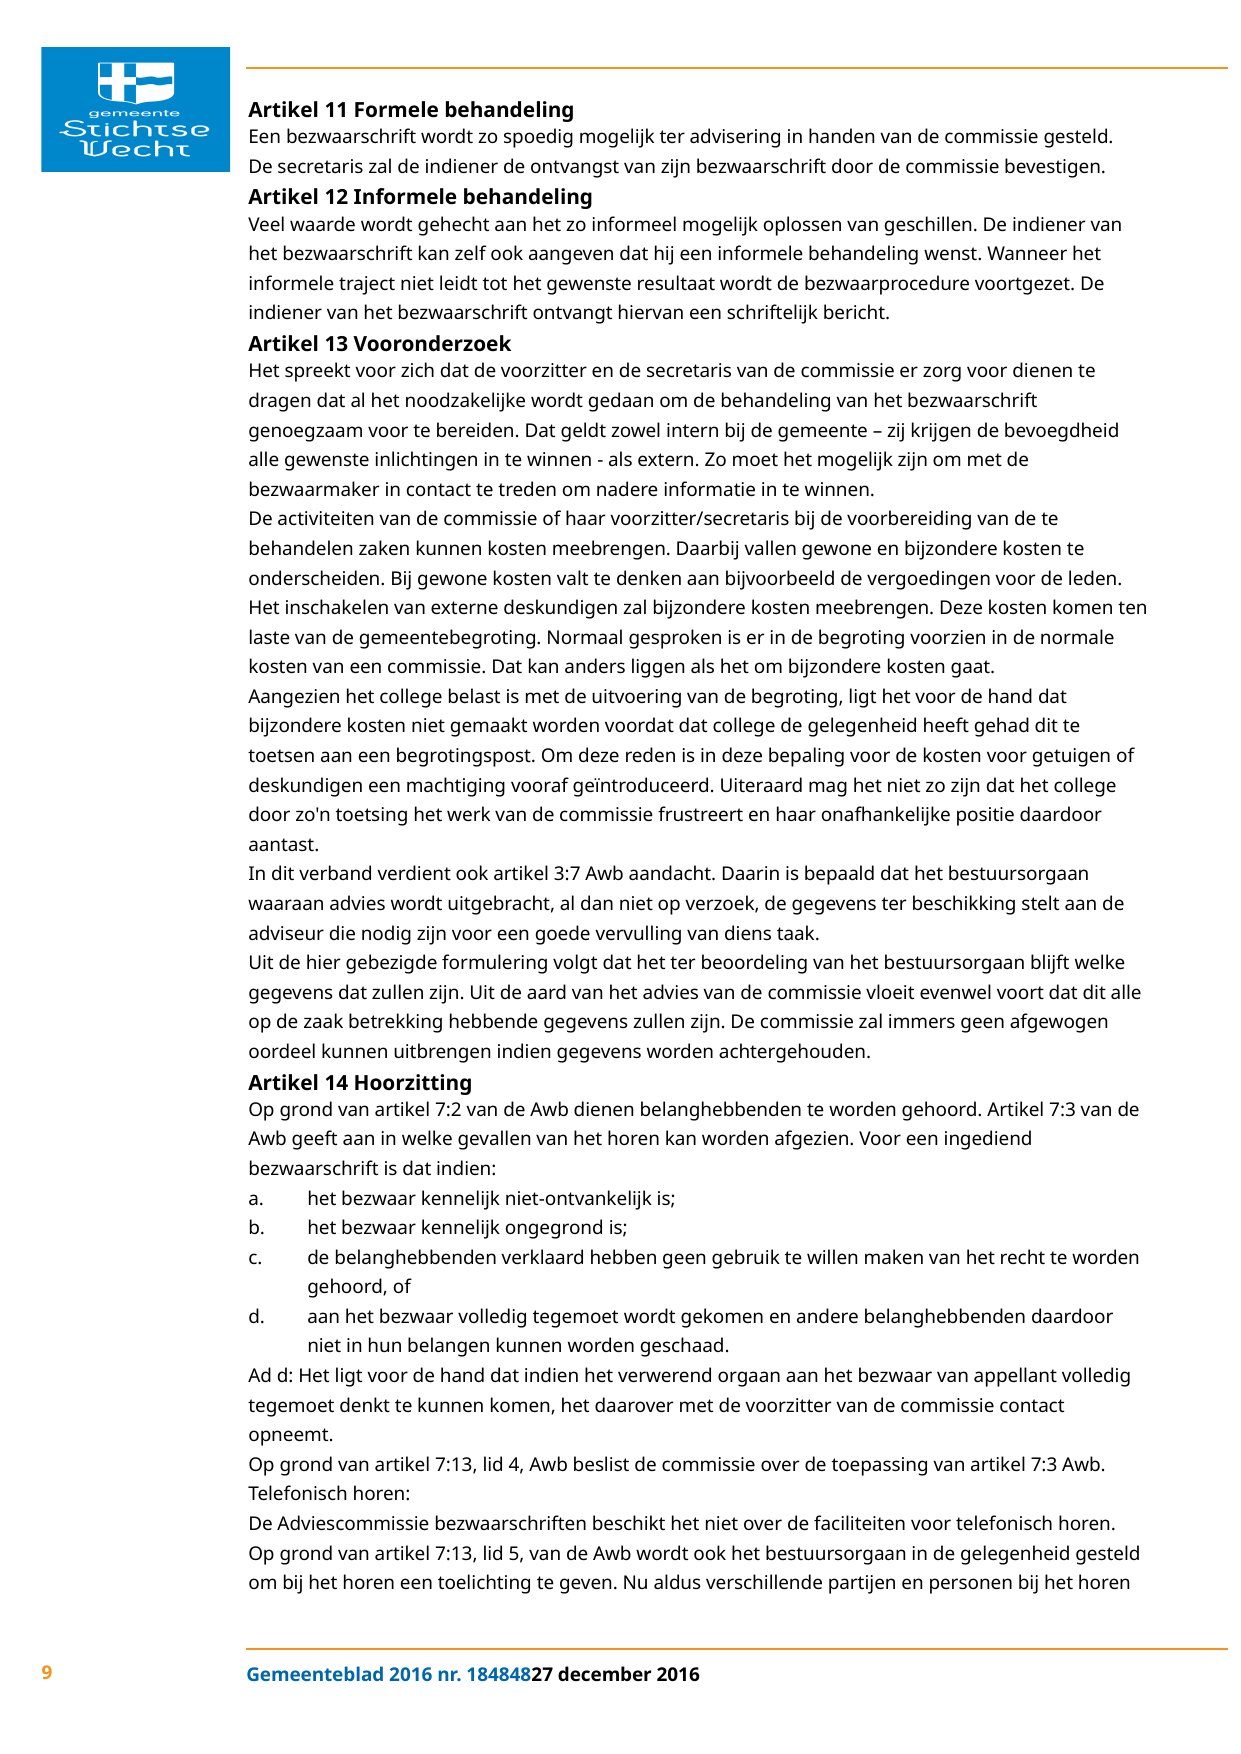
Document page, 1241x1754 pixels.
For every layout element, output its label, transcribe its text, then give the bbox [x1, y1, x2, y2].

text Het spreekt voor zich dat de voorzitter en de secretaris van de commissie er zorg voor dienen te dragen dat al het noodzakelijke wordt gedaan om de behandeling van het bezwaarschrift genoegzaam voor te bereiden. Dat geldt zowel intern bij de gemeente – zij krijgen de bevoegdheid alle gewenste inlichtingen in te winnen - als extern. Zo moet het mogelijk zijn om met de bezwaarmaker in contact te treden om nadere informatie in te winnen. [248, 358, 1152, 502]
picture [137, 63, 174, 103]
list het bezwaar kennelijk ongegrond is; [248, 1214, 1152, 1240]
text Artikel 13 Vooronderzoek [248, 329, 1152, 358]
text Artikel 14 Hoorzitting [248, 1068, 1152, 1096]
list het bezwaar kennelijk niet-ontvankelijk is; [248, 1185, 1152, 1211]
text Veel waarde wordt gehecht aan het zo informeel mogelijk oplossen van geschillen. De indiener van het bezwaarschrift kan zelf ook aangeven dat hij een informele behandeling wenst. Wanneer het informele traject niet leidt tot het gewenste resultaat wordt de bezwaarprocedure voortgezet. De indiener van het bezwaarschrift ontvangt hiervan een schriftelijk bericht. [248, 211, 1152, 325]
text De activiteiten van de commissie of haar voorzitter/secretaris bij de voorbereiding van de te behandelen zaken kunnen kosten meebrengen. Daarbij vallen gewone en bijzondere kosten te onderscheiden. Bij gewone kosten valt te denken aan bijvoorbeeld de vergoedingen voor de leden. Het inschakelen van externe deskundigen zal bijzondere kosten meebrengen. Deze kosten komen ten laste van de gemeentebegroting. Normaal gesproken is er in de begroting voorzien in de normale kosten van een commissie. Dat kan anders liggen als het om bijzondere kosten gaat. [248, 506, 1152, 679]
text Uit de hier gebezigde formulering volgt dat het ter beoordeling van het bestuursorgaan blijft welke gegevens dat zullen zijn. Uit de aard van het advies van de commissie vloeit evenwel voort dat dit alle op de zaak betrekking hebbende gegevens zullen zijn. De commissie zal immers geen afgewogen oordeel kunnen uitbrengen indien gegevens worden achtergehouden. [248, 949, 1152, 1064]
list de belanghebbenden verklaard hebben geen gebruik te willen maken van het recht te worden gehoord, of [248, 1244, 1152, 1299]
text De Adviescommissie bezwaarschriften beschikt het niet over de faciliteiten voor telefonisch horen. [248, 1510, 1152, 1536]
text Op grond van artikel 7:2 van de Awb dienen belanghebbenden te worden gehoord. Artikel 7:3 van de Awb geeft aan in welke gevallen van het horen kan worden afgezien. Voor een ingediend bezwaarschrift is dat indien: [248, 1096, 1152, 1181]
list aan het bezwaar volledig tegemoet wordt gekomen en andere belanghebbenden daardoor niet in hun belangen kunnen worden geschaad. [248, 1303, 1152, 1358]
text Artikel 12 Informele behandeling [248, 182, 1152, 211]
text Een bezwaarschrift wordt zo spoedig mogelijk ter advisering in handen van de commissie gesteld. [248, 123, 1152, 149]
text Ad d: Het ligt voor de hand dat indien het verwerend orgaan aan het bezwaar van appellant volledig tegemoet denkt te kunnen komen, het daarover met de voorzitter van de commissie contact opneemt. [248, 1362, 1152, 1447]
picture [99, 63, 135, 101]
text In dit verband verdient ook artikel 3:7 Awb aandacht. Daarin is bepaald dat het bestuursorgaan waaraan advies wordt uitgebracht, al dan niet op verzoek, de gegevens ter beschikking stelt aan de adviseur die nodig zijn voor een goede vervulling van diens taak. [248, 861, 1152, 945]
text Aangezien het college belast is met de uitvoering van de begroting, ligt het voor de hand dat bijzondere kosten niet gemaakt worden voordat dat college de gelegenheid heeft gehad dit te toetsen aan een begrotingspost. Om deze reden is in deze bepaling voor de kosten voor getuigen of deskundigen een machtiging vooraf geïntroduceerd. Uiteraard mag het niet zo zijn dat het college door zo'n toetsing het werk van de commissie frustreert en haar onafhankelijke positie daardoor aantast. [248, 683, 1152, 857]
text Telefonisch horen: [248, 1481, 1152, 1506]
text Op grond van artikel 7:13, lid 4, Awb beslist de commissie over de toepassing van artikel 7:3 Awb. [248, 1451, 1152, 1477]
text De secretaris zal de indiener de ontvangst van zijn bezwaarschrift door de commissie bevestigen. [248, 153, 1152, 178]
text Artikel 11 Formele behandeling [248, 95, 1152, 123]
text Op grond van artikel 7:13, lid 5, van de Awb wordt ook het bestuursorgaan in de gelegenheid gesteld om bij het horen een toelichting te geven. Nu aldus verschillende partijen en personen bij het horen [248, 1540, 1152, 1595]
